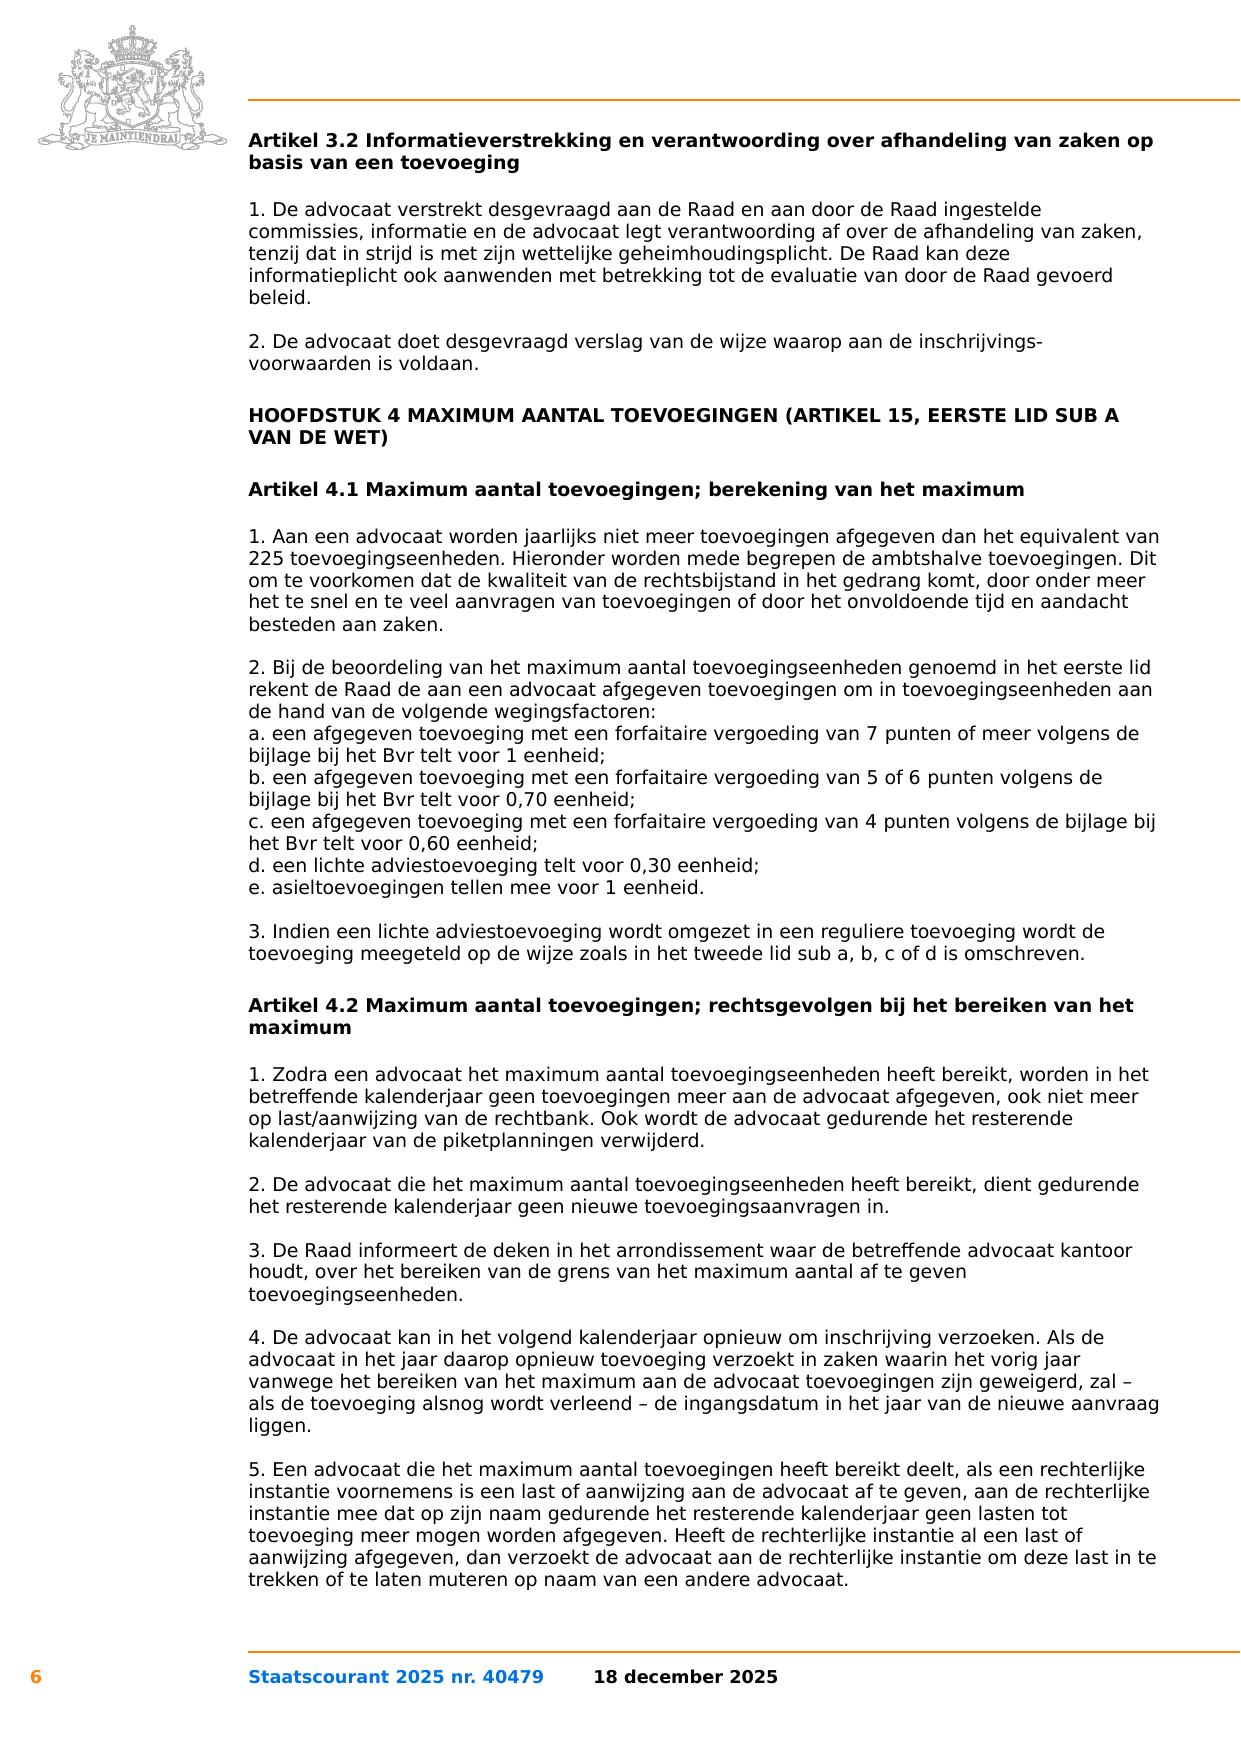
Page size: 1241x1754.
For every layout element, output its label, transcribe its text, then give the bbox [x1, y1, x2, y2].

text 1. De advocaat verstrekt desgevraagd aan de Raad en aan door de Raad ingestelde commissies, informatie en de advocaat legt verantwoording af over de afhandeling van zaken, tenzij dat in strijd is met zijn wettelijke geheimhoudingsplicht. De Raad kan deze informatieplicht ook aanwenden met betrekking tot de evaluatie van door de Raad gevoerd beleid. [248, 199, 1163, 309]
text c. een afgegeven toevoeging met een forfaitaire vergoeding van 4 punten volgens de bijlage bij het Bvr telt voor 0,60 eenheid; [248, 811, 1163, 855]
text 4. De advocaat kan in het volgend kalenderjaar opnieuw om inschrijving verzoeken. Als de advocaat in het jaar daarop opnieuw toevoeging verzoekt in zaken waarin het vorig jaar vanwege het bereiken van het maximum aan de advocaat toevoegingen zijn geweigerd, zal – als de toevoeging alsnog wordt verleend – de ingangsdatum in het jaar van de nieuwe aanvraag liggen. [248, 1327, 1163, 1437]
text 5. Een advocaat die het maximum aantal toevoegingen heeft bereikt deelt, als een rechterlijke instantie voornemens is een last of aanwijzing aan de advocaat af te geven, aan de rechterlijke instantie mee dat op zijn naam gedurende het resterende kalenderjaar geen lasten tot toevoeging meer mogen worden afgegeven. Heeft de rechterlijke instantie al een last of aanwijzing afgegeven, dan verzoekt de advocaat aan de rechterlijke instantie om deze last in te trekken of te laten muteren op naam van een andere advocaat. [248, 1459, 1163, 1591]
subtitle Artikel 4.2 Maximum aantal toevoegingen; rechtsgevolgen bij het bereiken van het maximum [248, 995, 1163, 1039]
text 2. De advocaat doet desgevraagd verslag van de wijze waarop aan de inschrijvings-voorwaarden is voldaan. [248, 331, 1163, 374]
text b. een afgegeven toevoeging met een forfaitaire vergoeding van 5 of 6 punten volgens de bijlage bij het Bvr telt voor 0,70 eenheid; [248, 767, 1163, 811]
text 2. Bij de beoordeling van het maximum aantal toevoegingseenheden genoemd in het eerste lid rekent de Raad de aan een advocaat afgegeven toevoegingen om in toevoegingseenheden aan de hand van de volgende wegingsfactoren: [248, 657, 1163, 723]
text 2. De advocaat die het maximum aantal toevoegingseenheden heeft bereikt, dient gedurende het resterende kalenderjaar geen nieuwe toevoegingsaanvragen in. [248, 1174, 1163, 1218]
text d. een lichte adviestoevoeging telt voor 0,30 eenheid; [248, 855, 1163, 877]
picture [38, 25, 227, 150]
subtitle HOOFDSTUK 4 MAXIMUM AANTAL TOEVOEGINGEN (ARTIKEL 15, EERSTE LID SUB A VAN DE WET) [248, 404, 1163, 448]
text a. een afgegeven toevoeging met een forfaitaire vergoeding van 7 punten of meer volgens de bijlage bij het Bvr telt voor 1 eenheid; [248, 723, 1163, 767]
text 3. De Raad informeert de deken in het arrondissement waar de betreffende advocaat kantoor houdt, over het bereiken van de grens van het maximum aantal af te geven toevoegingseenheden. [248, 1239, 1163, 1305]
text e. asieltoevoegingen tellen mee voor 1 eenheid. [248, 877, 1163, 899]
subtitle Artikel 3.2 Informatieverstrekking en verantwoording over afhandeling van zaken op basis van een toevoeging [248, 130, 1163, 174]
text 3. Indien een lichte adviestoevoeging wordt omgezet in een reguliere toevoeging wordt de toevoeging meegeteld op de wijze zoals in het tweede lid sub a, b, c of d is omschreven. [248, 921, 1163, 965]
subtitle Artikel 4.1 Maximum aantal toevoegingen; berekening van het maximum [248, 478, 1163, 501]
text 1. Zodra een advocaat het maximum aantal toevoegingseenheden heeft bereikt, worden in het betreffende kalenderjaar geen toevoegingen meer aan de advocaat afgegeven, ook niet meer op last/aanwijzing van de rechtbank. Ook wordt de advocaat gedurende het resterende kalenderjaar van de piketplanningen verwijderd. [248, 1064, 1163, 1152]
text 1. Aan een advocaat worden jaarlijks niet meer toevoegingen afgegeven dan het equivalent van 225 toevoegingseenheden. Hieronder worden mede begrepen de ambtshalve toevoegingen. Dit om te voorkomen dat de kwaliteit van de rechtsbijstand in het gedrang komt, door onder meer het te snel en te veel aanvragen van toevoegingen of door het onvoldoende tijd en aandacht besteden aan zaken. [248, 526, 1163, 635]
